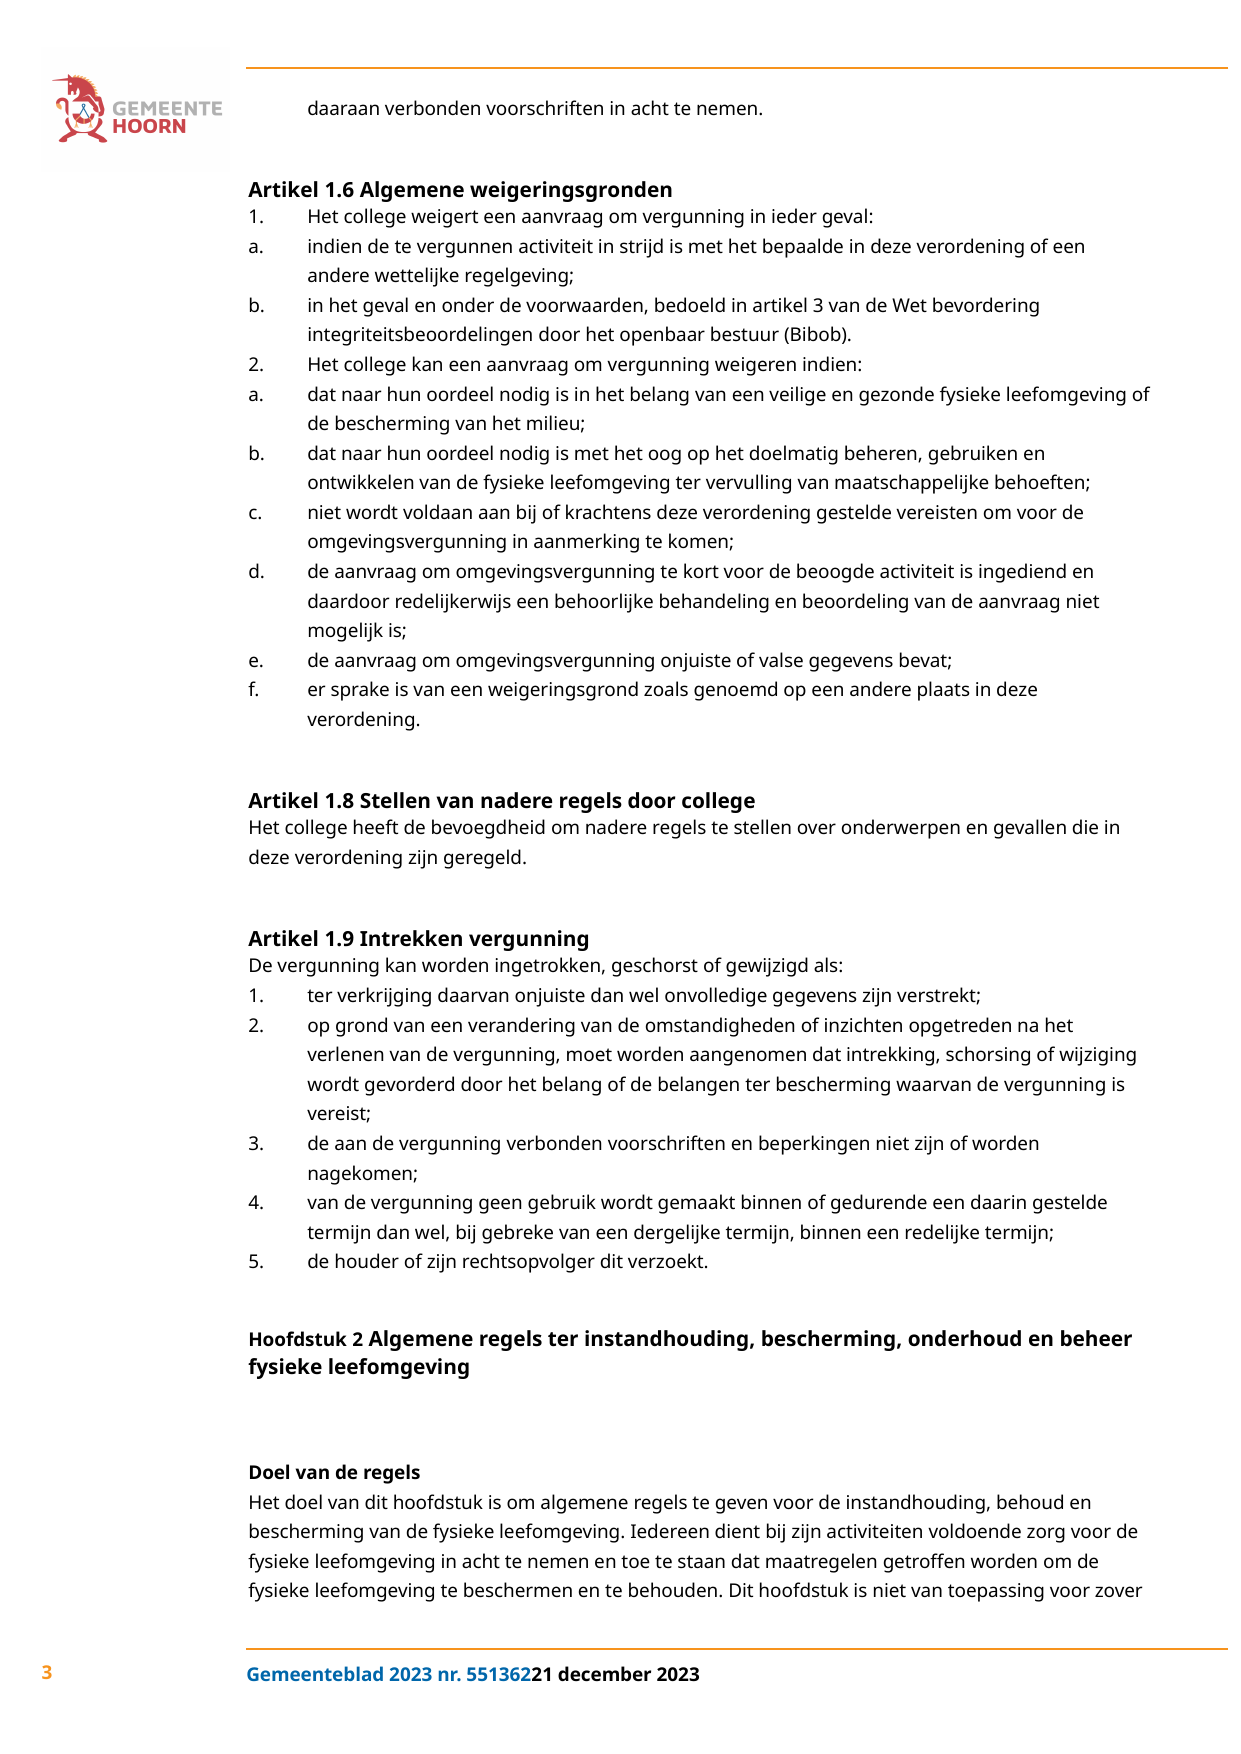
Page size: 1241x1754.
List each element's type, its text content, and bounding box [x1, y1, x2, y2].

list in het geval en onder de voorwaarden, bedoeld in artikel 3 van de Wet bevordering integriteitsbeoordelingen door het openbaar bestuur (Bibob). [248, 292, 1152, 347]
text Doel van de regels [248, 1459, 1152, 1485]
list daaraan verbonden voorschriften in acht te nemen. [248, 95, 1152, 121]
list indien de te vergunnen activiteit in strijd is met het bepaalde in deze verordening of een andere wettelijke regelgeving; [248, 233, 1152, 288]
text Het doel van dit hoofdstuk is om algemene regels te geven voor de instandhouding, behoud en bescherming van de fysieke leefomgeving. Iedereen dient bij zijn activiteiten voldoende zorg voor de fysieke leefomgeving in acht te nemen en toe te staan dat maatregelen getroffen worden om de fysieke leefomgeving te beschermen en te behouden. Dit hoofdstuk is niet van toepassing voor zover [248, 1489, 1152, 1603]
list de houder of zijn rechtsopvolger dit verzoekt. [248, 1248, 1152, 1274]
list de aan de vergunning verbonden voorschriften en beperkingen niet zijn of worden nagekomen; [248, 1130, 1152, 1185]
list dat naar hun oordeel nodig is met het oog op het doelmatig beheren, gebruiken en ontwikkelen van de fysieke leefomgeving ter vervulling van maatschappelijke behoeften; [248, 440, 1152, 495]
list ter verkrijging daarvan onjuiste dan wel onvolledige gegevens zijn verstrekt; [248, 982, 1152, 1008]
text Artikel 1.8 Stellen van nadere regels door college [248, 786, 1152, 814]
list Het college weigert een aanvraag om vergunning in ieder geval: [248, 203, 1152, 229]
picture [41, 47, 231, 172]
list er sprake is van een weigeringsgrond zoals genoemd op een andere plaats in deze verordening. [248, 677, 1152, 732]
text Artikel 1.6 Algemene weigeringsgronden [248, 175, 1152, 203]
text Het college heeft de bevoegdheid om nadere regels te stellen over onderwerpen en gevallen die in deze verordening zijn geregeld. [248, 814, 1152, 870]
text Hoofdstuk 2 Algemene regels ter instandhouding, bescherming, onderhoud en beheer fysieke leefomgeving [248, 1324, 1152, 1381]
text Artikel 1.9 Intrekken vergunning [248, 924, 1152, 953]
list Het college kan een aanvraag om vergunning weigeren indien: [248, 351, 1152, 377]
list niet wordt voldaan aan bij of krachtens deze verordening gestelde vereisten om voor de omgevingsvergunning in aanmerking te komen; [248, 499, 1152, 554]
list van de vergunning geen gebruik wordt gemaakt binnen of gedurende een daarin gestelde termijn dan wel, bij gebreke van een dergelijke termijn, binnen een redelijke termijn; [248, 1189, 1152, 1244]
list de aanvraag om omgevingsvergunning te kort voor de beoogde activiteit is ingediend en daardoor redelijkerwijs een behoorlijke behandeling en beoordeling van de aanvraag niet mogelijk is; [248, 558, 1152, 643]
list dat naar hun oordeel nodig is in het belang van een veilige en gezonde fysieke leefomgeving of de bescherming van het milieu; [248, 381, 1152, 436]
list de aanvraag om omgevingsvergunning onjuiste of valse gegevens bevat; [248, 647, 1152, 673]
text De vergunning kan worden ingetrokken, geschorst of gewijzigd als: [248, 953, 1152, 978]
list op grond van een verandering van de omstandigheden of inzichten opgetreden na het verlenen van de vergunning, moet worden aangenomen dat intrekking, schorsing of wijziging wordt gevorderd door het belang of de belangen ter bescherming waarvan de vergunning is vereist; [248, 1012, 1152, 1126]
